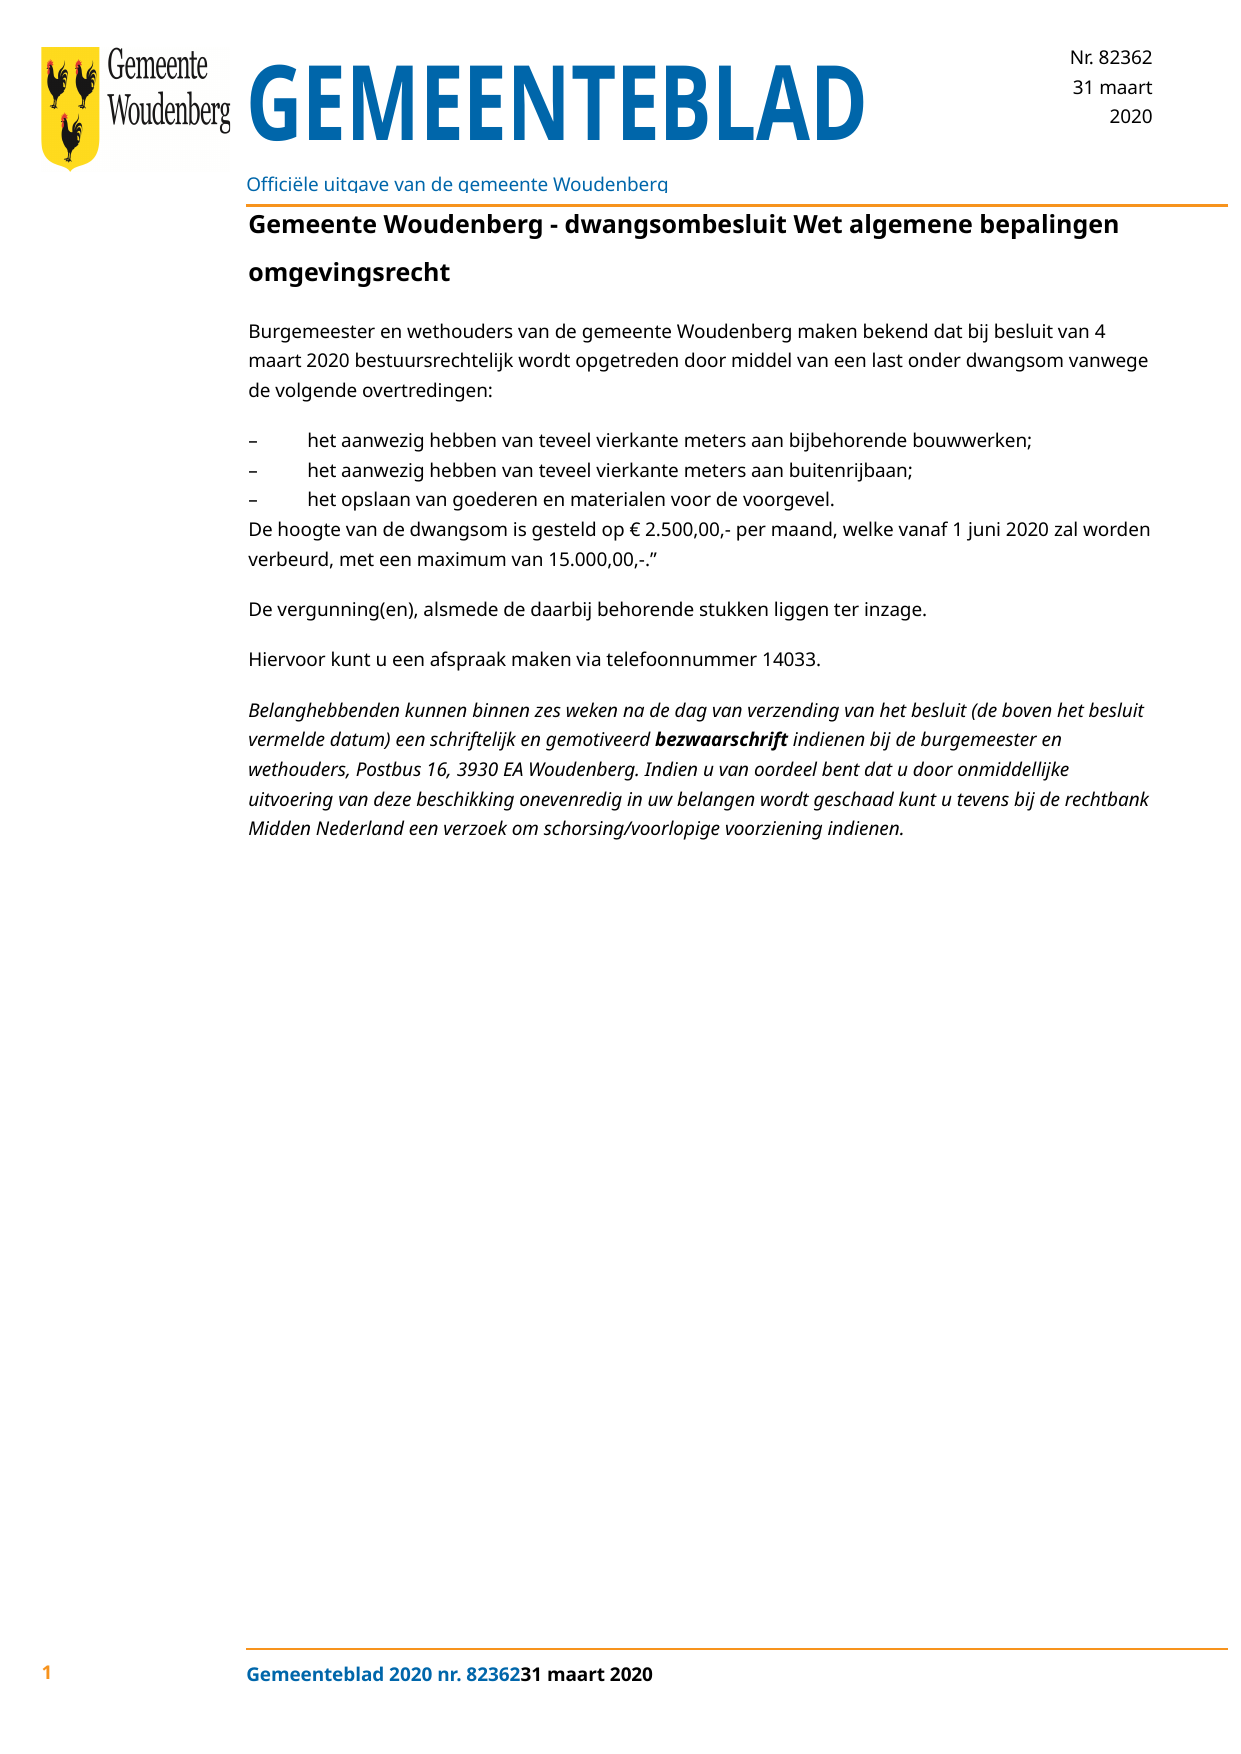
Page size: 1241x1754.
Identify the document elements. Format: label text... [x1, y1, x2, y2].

text Gemeente Woudenberg - dwangsombesluit Wet algemene bepalingen omgevingsrecht [248, 207, 1152, 288]
list het aanwezig hebben van teveel vierkante meters aan bijbehorende bouwwerken; [248, 427, 1152, 453]
picture [41, 47, 231, 172]
list het aanwezig hebben van teveel vierkante meters aan buitenrijbaan; [248, 457, 1152, 483]
text De hoogte van de dwangsom is gesteld op € 2.500,00,- per maand, welke vanaf 1 juni 2020 zal worden verbeurd, met een maximum van 15.000,00,-.” [248, 516, 1152, 572]
list het opslaan van goederen en materialen voor de voorgevel. [248, 487, 1152, 512]
text Belanghebbenden kunnen binnen zes weken na de dag van verzending van het besluit (de boven het besluit vermelde datum) een schriftelijk en gemotiveerd bezwaarschrift indienen bij de burgemeester en wethouders, Postbus 16, 3930 EA Woudenberg. Indien u van oordeel bent dat u door onmiddellijke uitvoering van deze beschikking onevenredig in uw belangen wordt geschaad kunt u tevens bij de rechtbank Midden Nederland een verzoek om schorsing/voorlopige voorziening indienen. [248, 697, 1152, 841]
text Burgemeester en wethouders van de gemeente Woudenberg maken bekend dat bij besluit van 4 maart 2020 bestuursrechtelijk wordt opgetreden door middel van een last onder dwangsom vanwege de volgende overtredingen: [248, 318, 1152, 403]
text Hiervoor kunt u een afspraak maken via telefoonnummer 14033. [248, 647, 1152, 672]
text De vergunning(en), alsmede de daarbij behorende stukken liggen ter inzage. [248, 596, 1152, 622]
